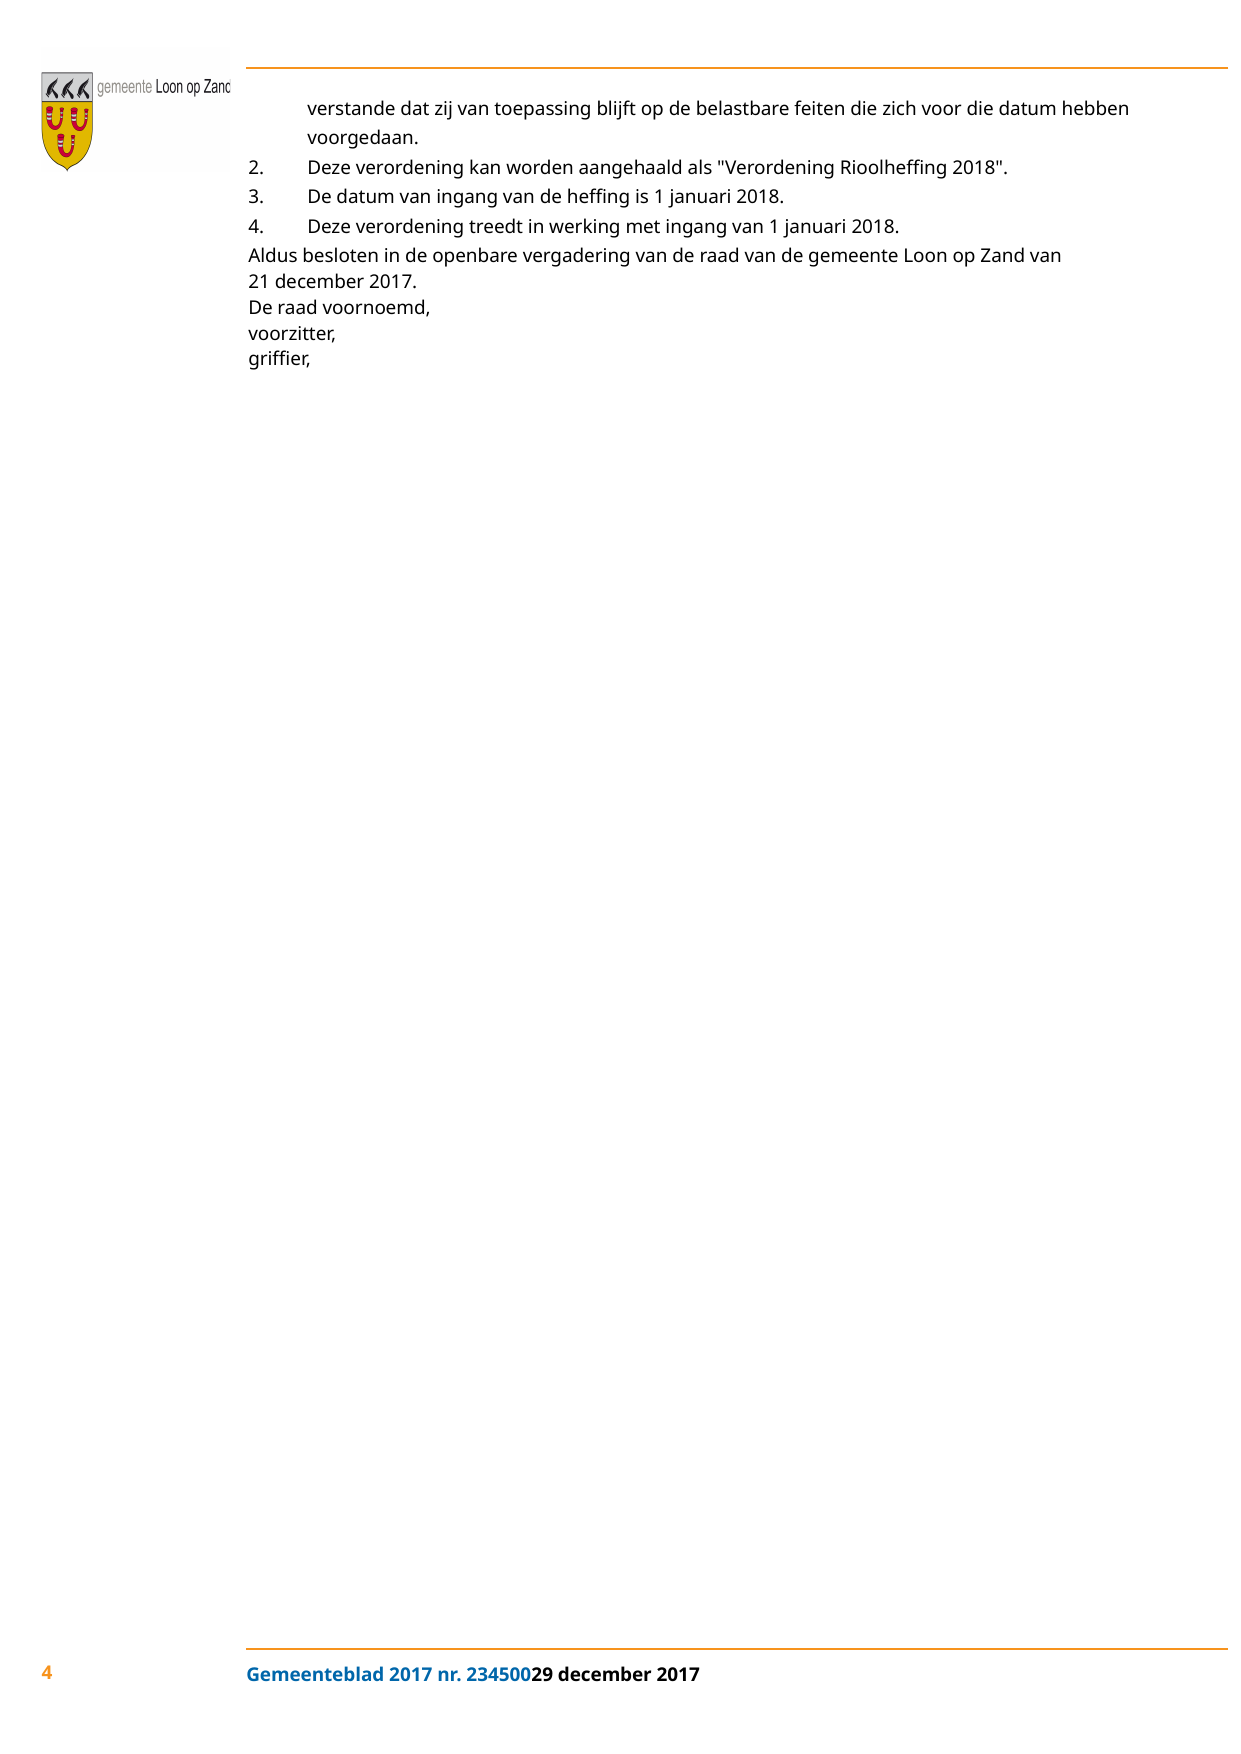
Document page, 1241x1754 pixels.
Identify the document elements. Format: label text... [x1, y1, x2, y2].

list De datum van ingang van de heffing is 1 januari 2018. [248, 183, 1152, 209]
list Deze verordening treedt in werking met ingang van 1 januari 2018. [248, 213, 1152, 239]
picture [41, 47, 231, 172]
text Aldus besloten in de openbare vergadering van de raad van de gemeente Loon op Zand van [248, 243, 1152, 268]
text De raad voornoemd, [248, 294, 1152, 320]
text 21 december 2017. [248, 268, 1152, 294]
list verstande dat zij van toepassing blijft op de belastbare feiten die zich voor die datum hebben voorgedaan. [248, 95, 1152, 150]
text griffier, [248, 346, 1152, 371]
list Deze verordening kan worden aangehaald als "Verordening Rioolheffing 2018". [248, 154, 1152, 180]
text voorzitter, [248, 320, 1152, 346]
